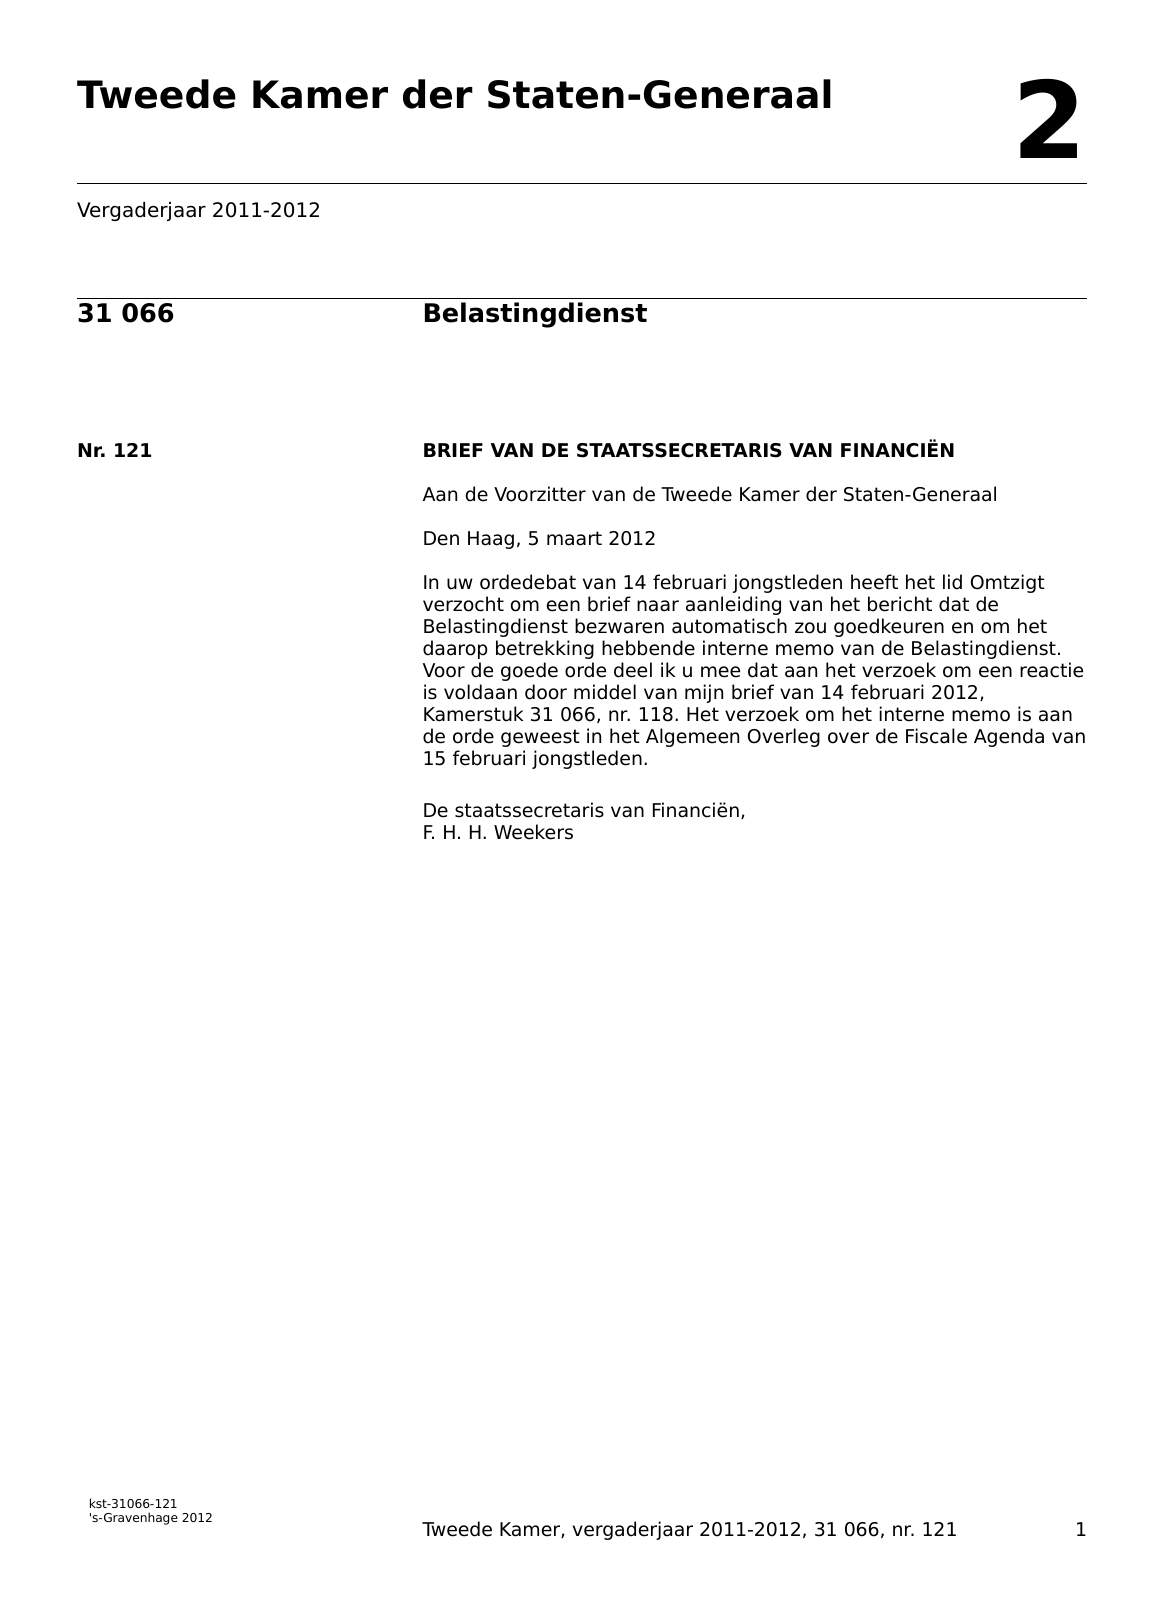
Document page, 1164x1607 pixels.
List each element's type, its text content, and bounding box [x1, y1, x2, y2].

table_header Tweede Kamer der Staten-Generaal [77, 59, 886, 183]
text 's-Gravenhage 2012 [88, 1511, 323, 1525]
subtitle Nr. 121 BRIEF VAN DE STAATSSECRETARIS VAN FINANCIËN [77, 440, 1087, 462]
text Aan de Voorzitter van de Tweede Kamer der Staten-Generaal [422, 484, 1087, 506]
table_header 2 [886, 59, 1087, 183]
table_cell Vergaderjaar 2011-2012 [77, 184, 1087, 298]
text kst-31066-121 [88, 1497, 323, 1511]
text Den Haag, 5 maart 2012 [422, 528, 1087, 550]
text In uw ordedebat van 14 februari jongstleden heeft het lid Omtzigt verzocht om een brief naar aanleiding van het bericht dat de Belastingdienst bezwaren automatisch zou goedkeuren en om het daarop betrekking hebbende interne memo van de Belastingdienst. Voor de goede orde deel ik u mee dat aan het verzoek om een reactie is voldaan door middel van mijn brief van 14 februari 2012, Kamerstuk 31 066, nr. 118. Het verzoek om het interne memo is aan de orde geweest in het Algemeen Overleg over de Fiscale Agenda van 15 februari jongstleden. [422, 572, 1087, 770]
subtitle 31 066 Belastingdienst [77, 299, 1087, 329]
text De staatssecretaris van Financiën, F. H. H. Weekers [422, 800, 1087, 844]
